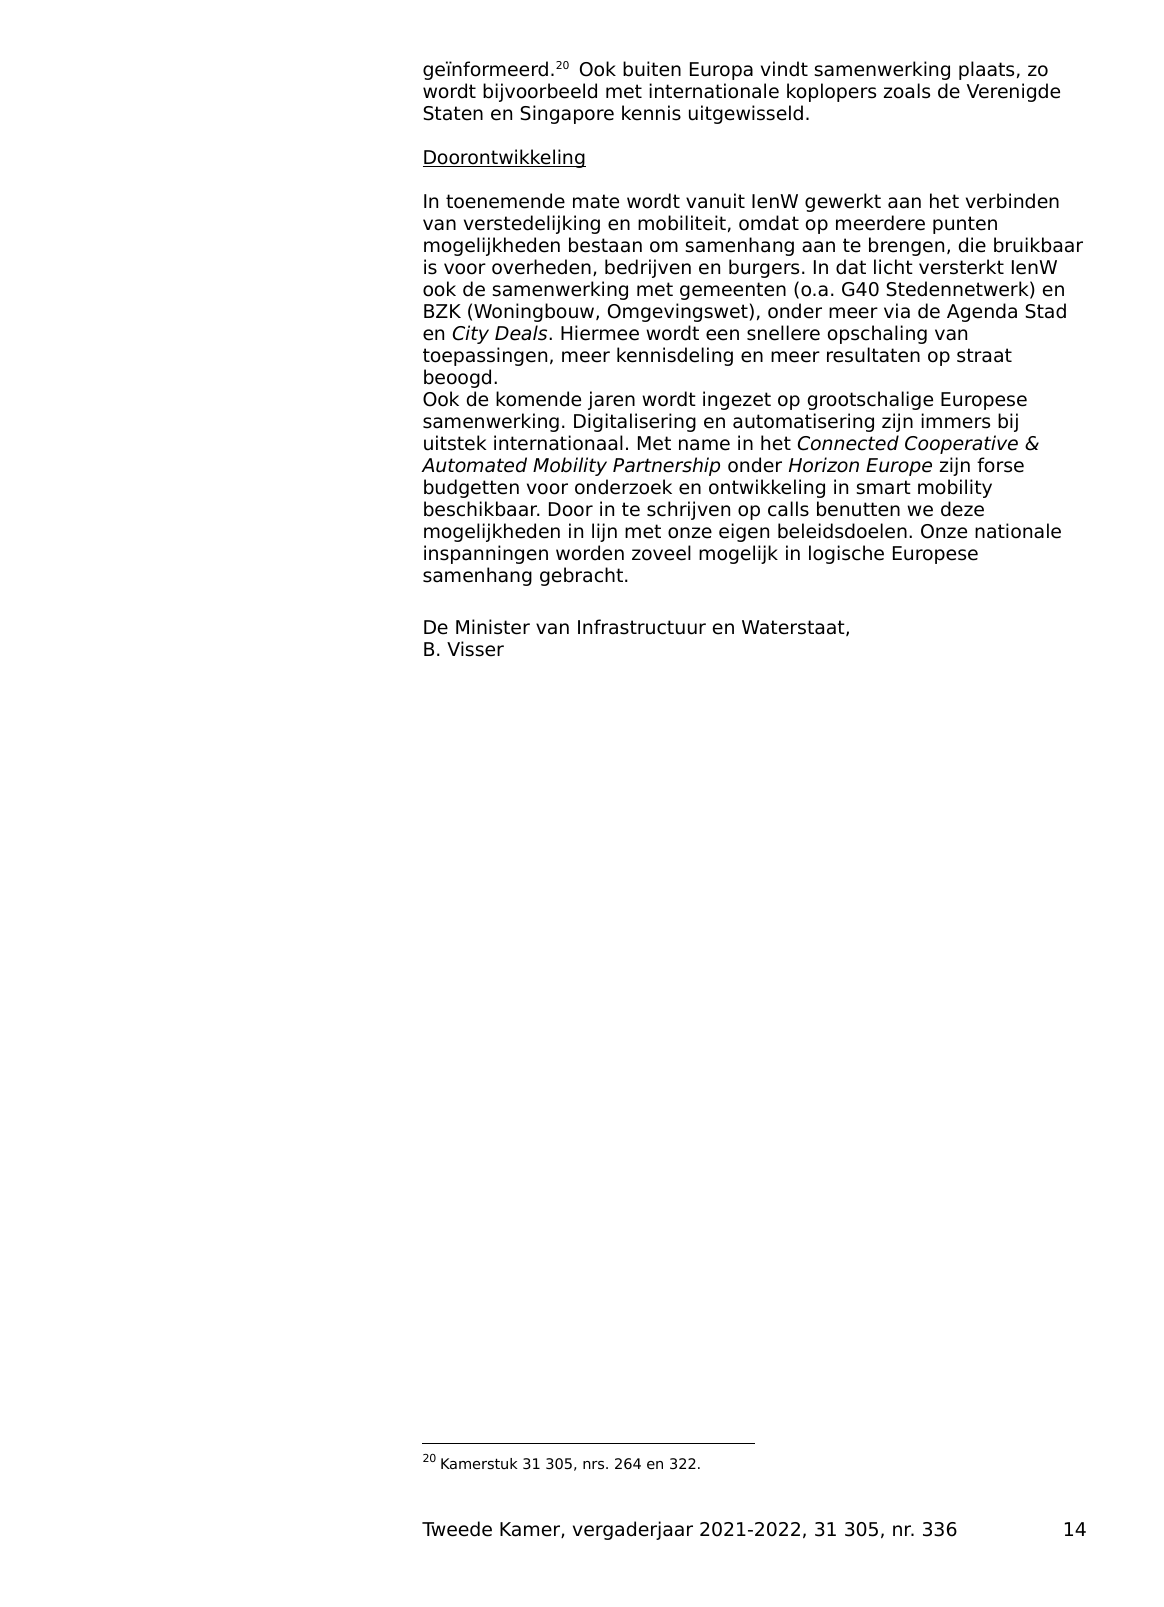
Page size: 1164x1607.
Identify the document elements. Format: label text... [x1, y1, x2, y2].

text geïnformeerd. Ook buiten Europa vindt samenwerking plaats, zo wordt bijvoorbeeld met internationale koplopers zoals de Verenigde Staten en Singapore kennis uitgewisseld. [422, 59, 1087, 125]
text Kamerstuk 31 305, nrs. 264 en 322. [422, 1452, 1087, 1474]
text Ook de komende jaren wordt ingezet op grootschalige Europese samenwerking. Digitalisering en automatisering zijn immers bij uitstek internationaal. Met name in het Connected Cooperative & Automated Mobility Partnership onder Horizon Europe zijn forse budgetten voor onderzoek en ontwikkeling in smart mobility beschikbaar. Door in te schrijven op calls benutten we deze mogelijkheden in lijn met onze eigen beleidsdoelen. Onze nationale inspanningen worden zoveel mogelijk in logische Europese samenhang gebracht. [422, 389, 1087, 587]
text In toenemende mate wordt vanuit IenW gewerkt aan het verbinden van verstedelijking en mobiliteit, omdat op meerdere punten mogelijkheden bestaan om samenhang aan te brengen, die bruikbaar is voor overheden, bedrijven en burgers. In dat licht versterkt IenW ook de samenwerking met gemeenten (o.a. G40 Stedennetwerk) en BZK (Woningbouw, Omgevingswet), onder meer via de Agenda Stad en City Deals. Hiermee wordt een snellere opschaling van toepassingen, meer kennisdeling en meer resultaten op straat beoogd. [422, 191, 1087, 389]
subtitle Doorontwikkeling [422, 147, 1087, 169]
text De Minister van Infrastructuur en Waterstaat, B. Visser [422, 617, 1087, 661]
